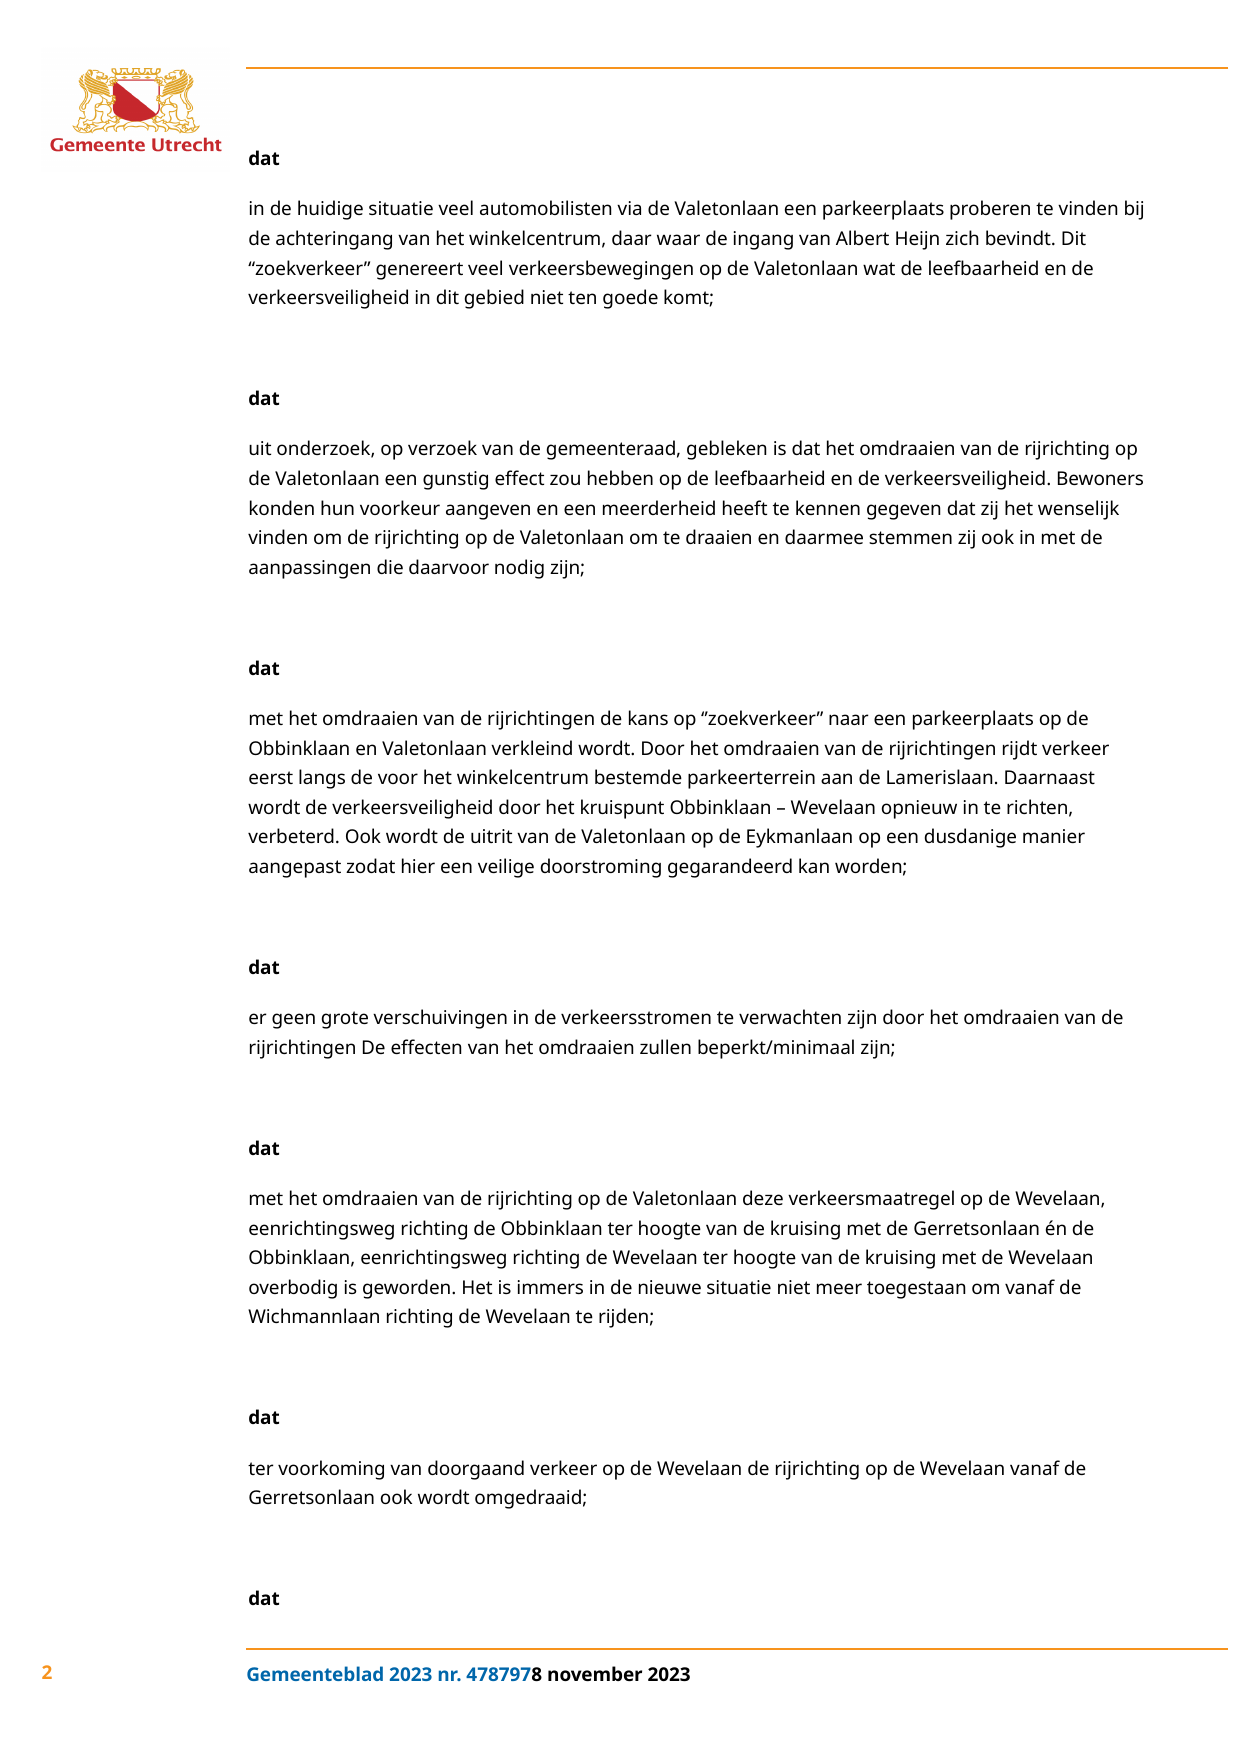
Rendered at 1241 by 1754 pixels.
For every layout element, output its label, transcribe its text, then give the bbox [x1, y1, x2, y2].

text dat [248, 1404, 1152, 1430]
picture [41, 47, 231, 172]
text dat [248, 1585, 1152, 1611]
text dat [248, 385, 1152, 411]
text dat [248, 1135, 1152, 1161]
text met het omdraaien van de rijrichtingen de kans op ‘’zoekverkeer’’ naar een parkeerplaats op de Obbinklaan en Valetonlaan verkleind wordt. Door het omdraaien van de rijrichtingen rijdt verkeer eerst langs de voor het winkelcentrum bestemde parkeerterrein aan de Lamerislaan. Daarnaast wordt de verkeersveiligheid door het kruispunt Obbinklaan – Wevelaan opnieuw in te richten, verbeterd. Ook wordt de uitrit van de Valetonlaan op de Eykmanlaan op een dusdanige manier aangepast zodat hier een veilige doorstroming gegarandeerd kan worden; [248, 705, 1152, 879]
text met het omdraaien van de rijrichting op de Valetonlaan deze verkeersmaatregel op de Wevelaan, eenrichtingsweg richting de Obbinklaan ter hoogte van de kruising met de Gerretsonlaan én de Obbinklaan, eenrichtingsweg richting de Wevelaan ter hoogte van de kruising met de Wevelaan overbodig is geworden. Het is immers in de nieuwe situatie niet meer toegestaan om vanaf de Wichmannlaan richting de Wevelaan te rijden; [248, 1185, 1152, 1329]
text ter voorkoming van doorgaand verkeer op de Wevelaan de rijrichting op de Wevelaan vanaf de Gerretsonlaan ook wordt omgedraaid; [248, 1455, 1152, 1510]
text uit onderzoek, op verzoek van de gemeenteraad, gebleken is dat het omdraaien van de rijrichting op de Valetonlaan een gunstig effect zou hebben op de leefbaarheid en de verkeersveiligheid. Bewoners konden hun voorkeur aangeven en een meerderheid heeft te kennen gegeven dat zij het wenselijk vinden om de rijrichting op de Valetonlaan om te draaien en daarmee stemmen zij ook in met de aanpassingen die daarvoor nodig zijn; [248, 436, 1152, 580]
text dat [248, 954, 1152, 980]
text er geen grote verschuivingen in de verkeersstromen te verwachten zijn door het omdraaien van de rijrichtingen De effecten van het omdraaien zullen beperkt/minimaal zijn; [248, 1004, 1152, 1060]
text dat [248, 145, 1152, 171]
text in de huidige situatie veel automobilisten via de Valetonlaan een parkeerplaats proberen te vinden bij de achteringang van het winkelcentrum, daar waar de ingang van Albert Heijn zich bevindt. Dit “zoekverkeer” genereert veel verkeersbewegingen op de Valetonlaan wat de leefbaarheid en de verkeersveiligheid in dit gebied niet ten goede komt; [248, 196, 1152, 310]
text dat [248, 655, 1152, 681]
